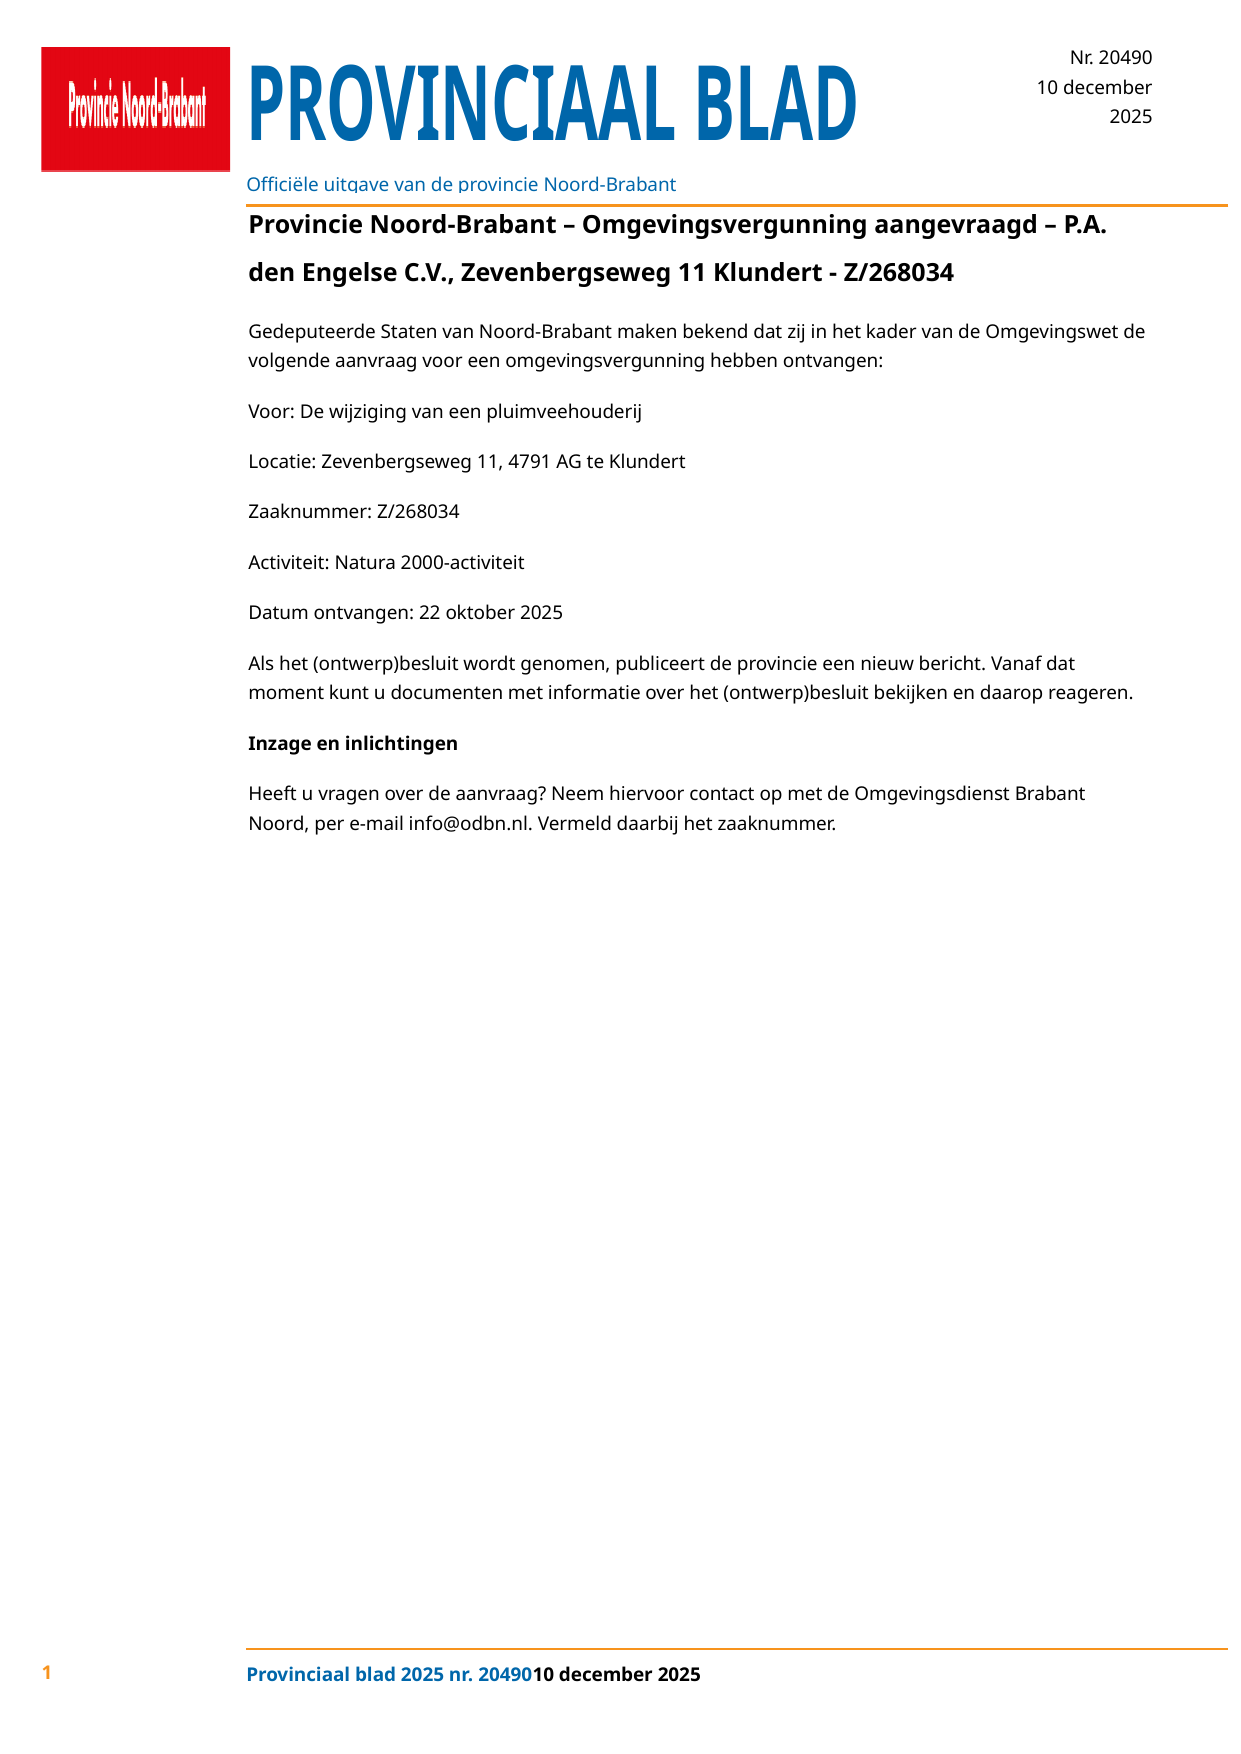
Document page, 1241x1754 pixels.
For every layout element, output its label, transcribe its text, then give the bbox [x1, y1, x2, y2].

text Datum ontvangen: 22 oktober 2025 [248, 599, 1152, 625]
text Locatie: Zevenbergseweg 11, 4791 AG te Klundert [248, 448, 1152, 474]
text Heeft u vragen over de aanvraag? Neem hiervoor contact op met de Omgevingsdienst Brabant Noord, per e-mail info@odbn.nl. Vermeld daarbij het zaaknummer. [248, 780, 1152, 836]
text Provincie Noord-Brabant – Omgevingsvergunning aangevraagd – P.A. den Engelse C.V., Zevenbergseweg 11 Klundert - Z/268034 [248, 207, 1152, 288]
text Als het (ontwerp)besluit wordt genomen, publiceert de provincie een nieuw bericht. Vanaf dat moment kunt u documenten met informatie over het (ontwerp)besluit bekijken en daarop reageren. [248, 650, 1152, 705]
picture [41, 47, 231, 172]
text Activiteit: Natura 2000-activiteit [248, 549, 1152, 575]
text Gedeputeerde Staten van Noord-Brabant maken bekend dat zij in het kader van de Omgevingswet de volgende aanvraag voor een omgevingsvergunning hebben ontvangen: [248, 318, 1152, 373]
text Inzage en inlichtingen [248, 730, 1152, 756]
text Zaaknummer: Z/268034 [248, 499, 1152, 524]
text Voor: De wijziging van een pluimveehouderij [248, 398, 1152, 424]
